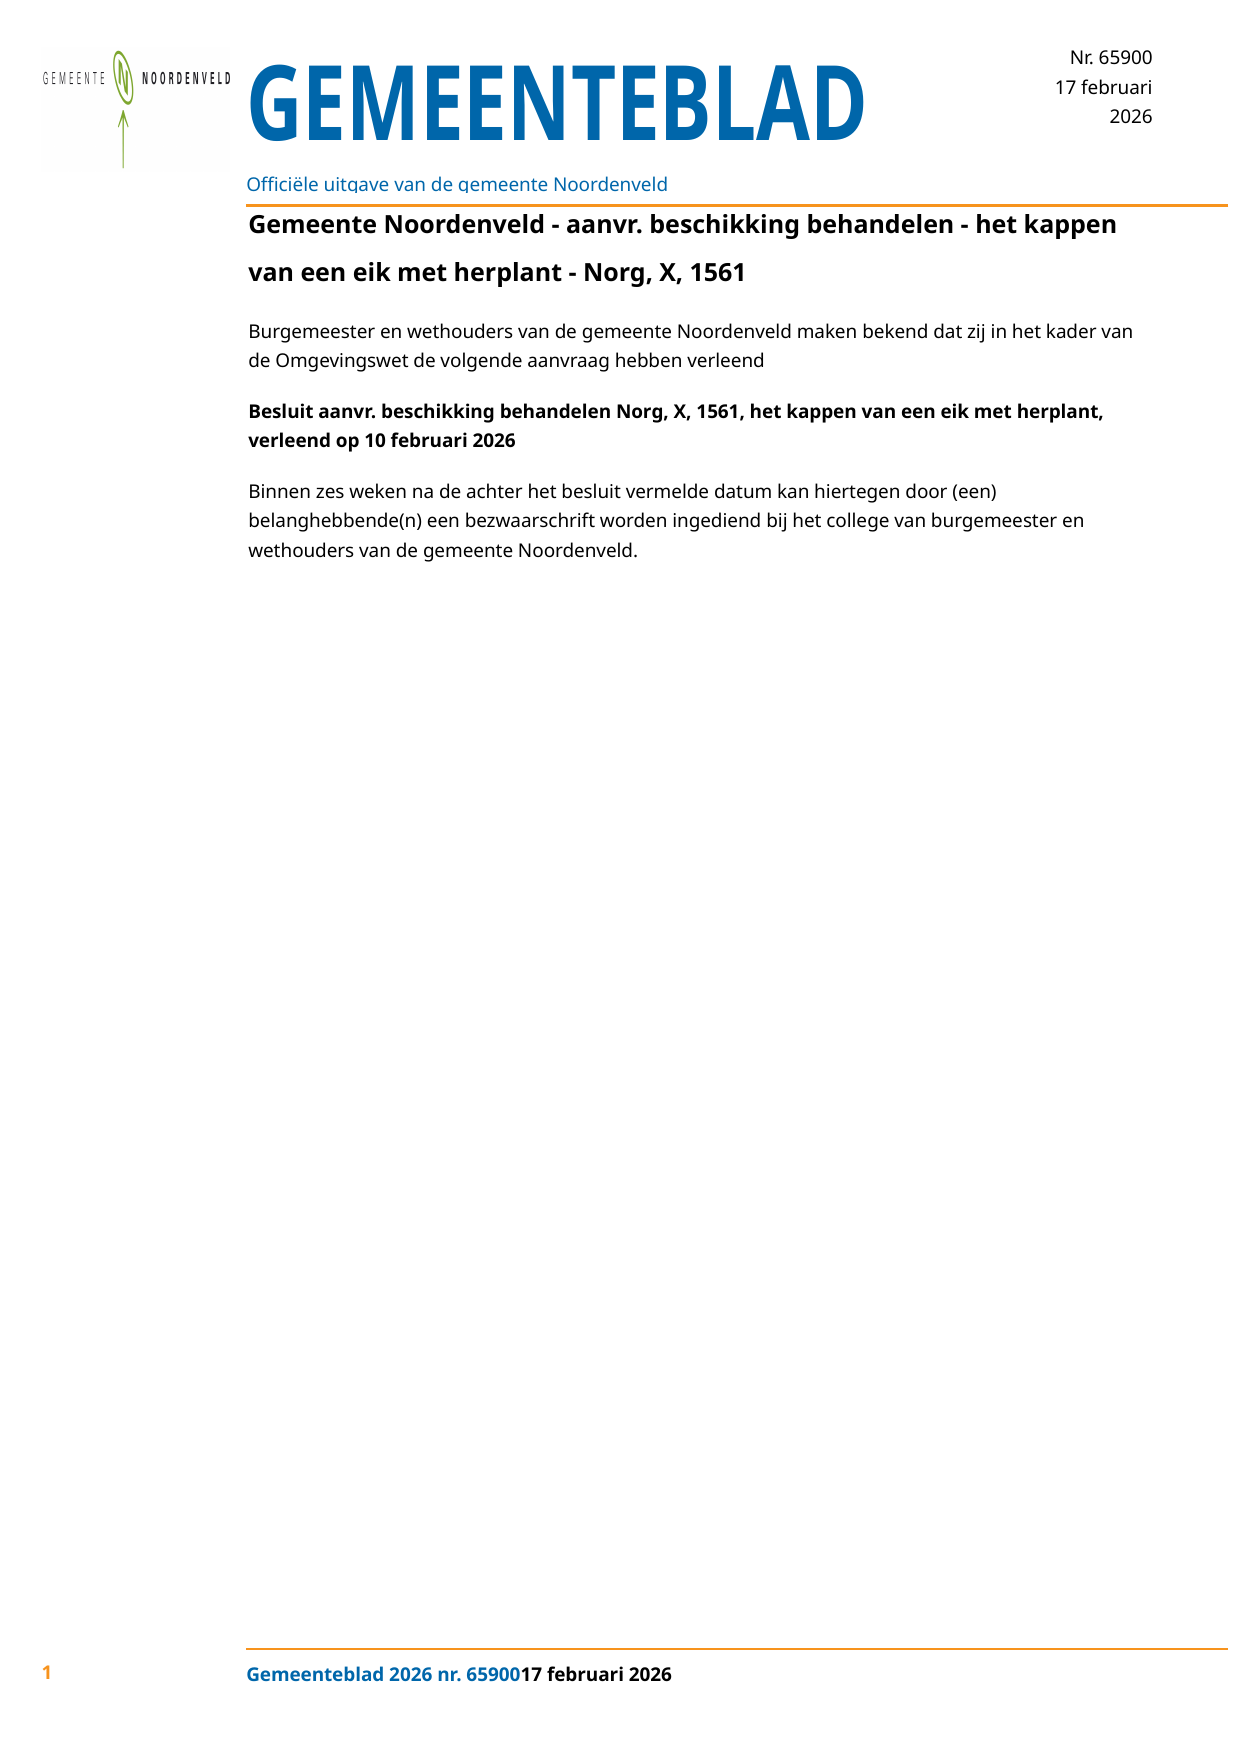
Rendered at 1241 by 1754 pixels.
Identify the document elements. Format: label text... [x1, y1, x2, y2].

picture [41, 47, 231, 172]
text Binnen zes weken na de achter het besluit vermelde datum kan hiertegen door (een) belanghebbende(n) een bezwaarschrift worden ingediend bij het college van burgemeester en wethouders van de gemeente Noordenveld. [248, 478, 1152, 563]
text Besluit aanvr. beschikking behandelen Norg, X, 1561, het kappen van een eik met herplant, verleend op 10 februari 2026 [248, 398, 1152, 453]
text Burgemeester en wethouders van de gemeente Noordenveld maken bekend dat zij in het kader van de Omgevingswet de volgende aanvraag hebben verleend [248, 318, 1152, 373]
text Gemeente Noordenveld - aanvr. beschikking behandelen - het kappen van een eik met herplant - Norg, X, 1561 [248, 207, 1152, 288]
